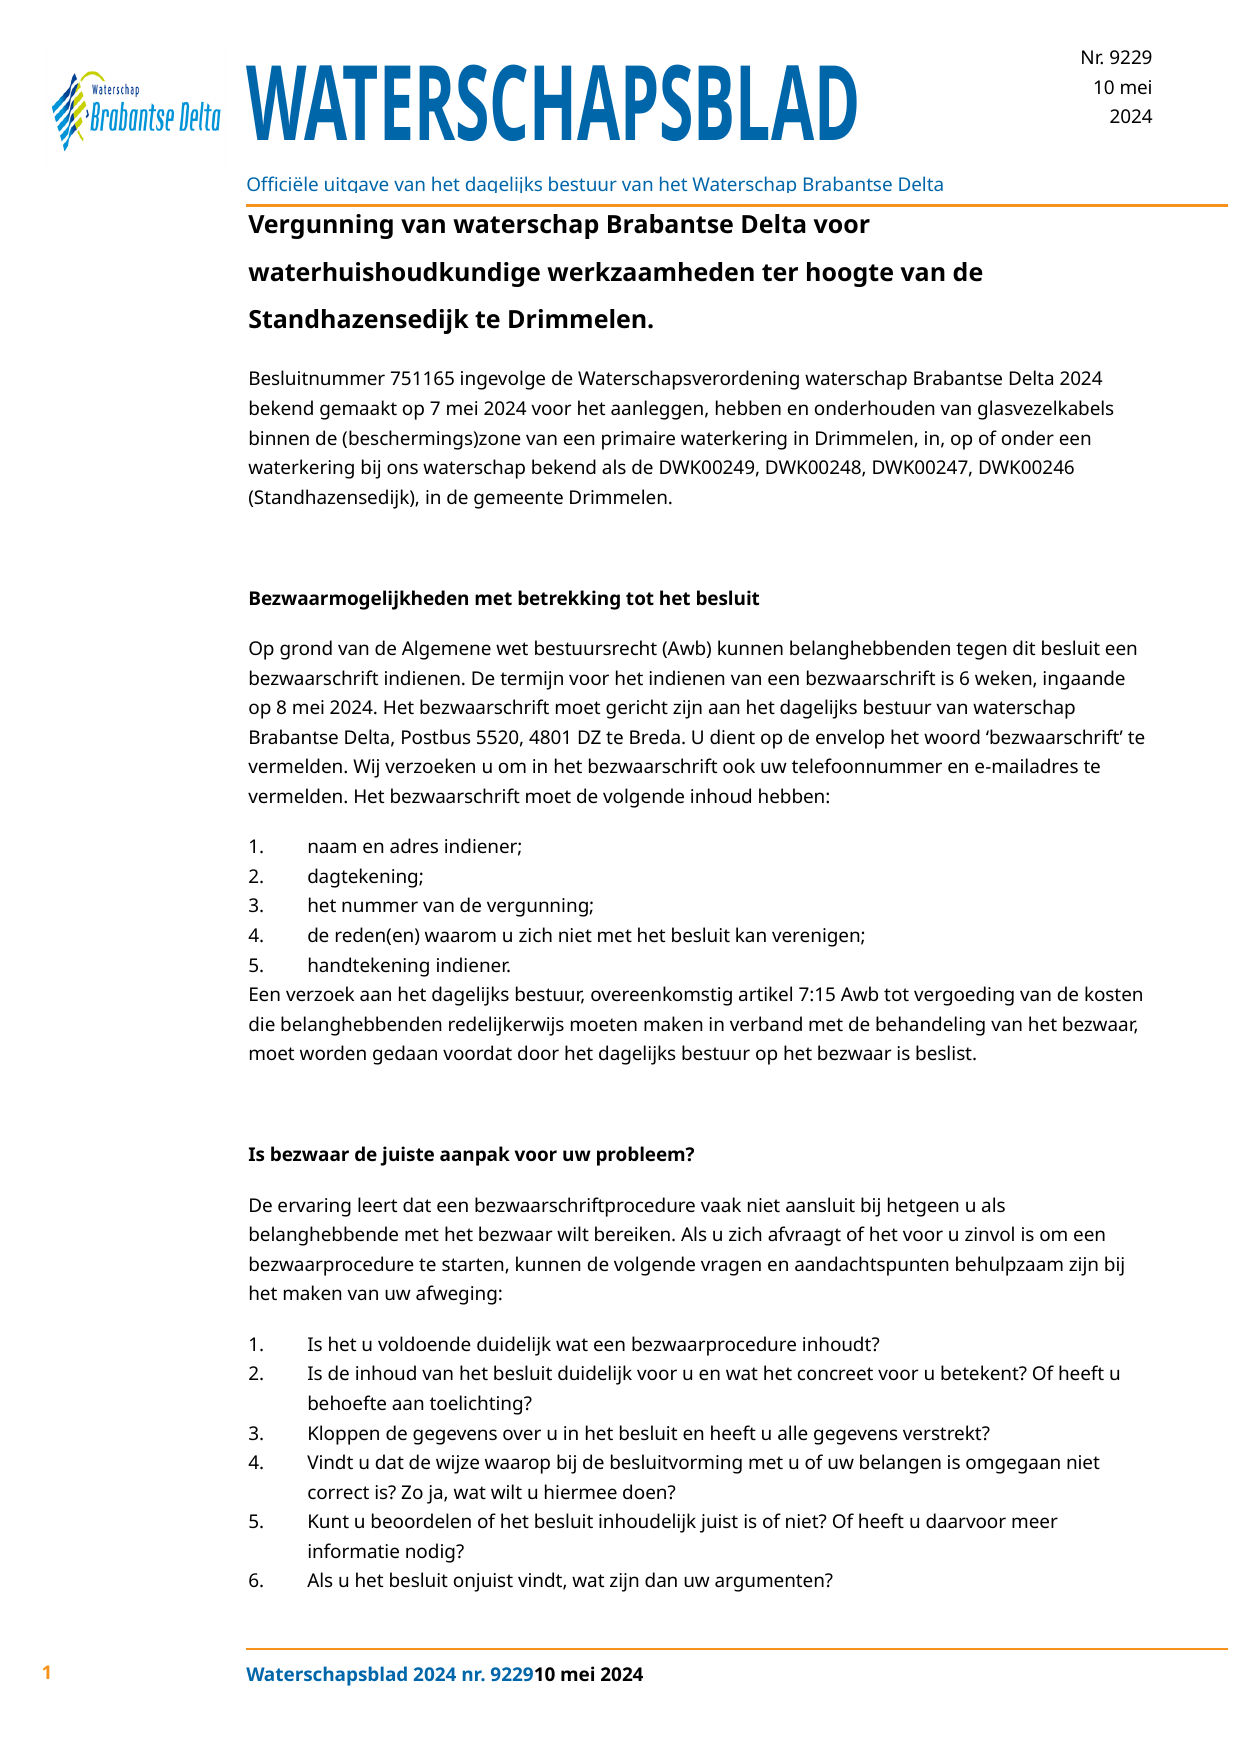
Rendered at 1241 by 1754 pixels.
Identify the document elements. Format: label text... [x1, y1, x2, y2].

text Op grond van de Algemene wet bestuursrecht (Awb) kunnen belanghebbenden tegen dit besluit een bezwaarschrift indienen. De termijn voor het indienen van een bezwaarschrift is 6 weken, ingaande op 8 mei 2024. Het bezwaarschrift moet gericht zijn aan het dagelijks bestuur van waterschap Brabantse Delta, Postbus 5520, 4801 DZ te Breda. U dient op de envelop het woord ‘bezwaarschrift’ te vermelden. Wij verzoeken u om in het bezwaarschrift ook uw telefoonnummer en e‑mailadres te vermelden. Het bezwaarschrift moet de volgende inhoud hebben: [248, 635, 1152, 809]
list naam en adres indiener; [248, 833, 1152, 859]
text Vergunning van waterschap Brabantse Delta voor waterhuishoudkundige werkzaamheden ter hoogte van de Standhazensedijk te Drimmelen. [248, 207, 1152, 336]
list Als u het besluit onjuist vindt, wat zijn dan uw argumenten? [248, 1568, 1152, 1593]
list Is de inhoud van het besluit duidelijk voor u en wat het concreet voor u betekent? Of heeft u behoefte aan toelichting? [248, 1361, 1152, 1416]
text Is bezwaar de juiste aanpak voor uw probleem? [248, 1141, 1152, 1167]
list het nummer van de vergunning; [248, 893, 1152, 918]
list de reden(en) waarom u zich niet met het besluit kan verenigen; [248, 922, 1152, 948]
list Vindt u dat de wijze waarop bij de besluitvorming met u of uw belangen is omgegaan niet correct is? Zo ja, wat wilt u hiermee doen? [248, 1449, 1152, 1504]
list Kloppen de gegevens over u in het besluit en heeft u alle gegevens verstrekt? [248, 1420, 1152, 1445]
picture [41, 47, 231, 172]
list Kunt u beoordelen of het besluit inhoudelijk juist is of niet? Of heeft u daarvoor meer informatie nodig? [248, 1508, 1152, 1564]
list handtekening indiener. [248, 952, 1152, 977]
text De ervaring leert dat een bezwaarschriftprocedure vaak niet aansluit bij hetgeen u als belanghebbende met het bezwaar wilt bereiken. Als u zich afvraagt of het voor u zinvol is om een bezwaarprocedure te starten, kunnen de volgende vragen en aandachtspunten behulpzaam zijn bij het maken van uw afweging: [248, 1192, 1152, 1306]
text Bezwaarmogelijkheden met betrekking tot het besluit [248, 585, 1152, 610]
list dagtekening; [248, 863, 1152, 889]
text Een verzoek aan het dagelijks bestuur, overeenkomstig artikel 7:15 Awb tot vergoeding van de kosten die belanghebbenden redelijkerwijs moeten maken in verband met de behandeling van het bezwaar, moet worden gedaan voordat door het dagelijks bestuur op het bezwaar is beslist. [248, 981, 1152, 1066]
text Besluitnummer 751165 ingevolge de Waterschapsverordening waterschap Brabantse Delta 2024 bekend gemaakt op 7 mei 2024 voor het aanleggen, hebben en onderhouden van glasvezelkabels binnen de (beschermings)zone van een primaire waterkering in Drimmelen, in, op of onder een waterkering bij ons waterschap bekend als de DWK00249, DWK00248, DWK00247, DWK00246 (Standhazensedijk), in de gemeente Drimmelen. [248, 366, 1152, 509]
list Is het u voldoende duidelijk wat een bezwaarprocedure inhoudt? [248, 1331, 1152, 1357]
